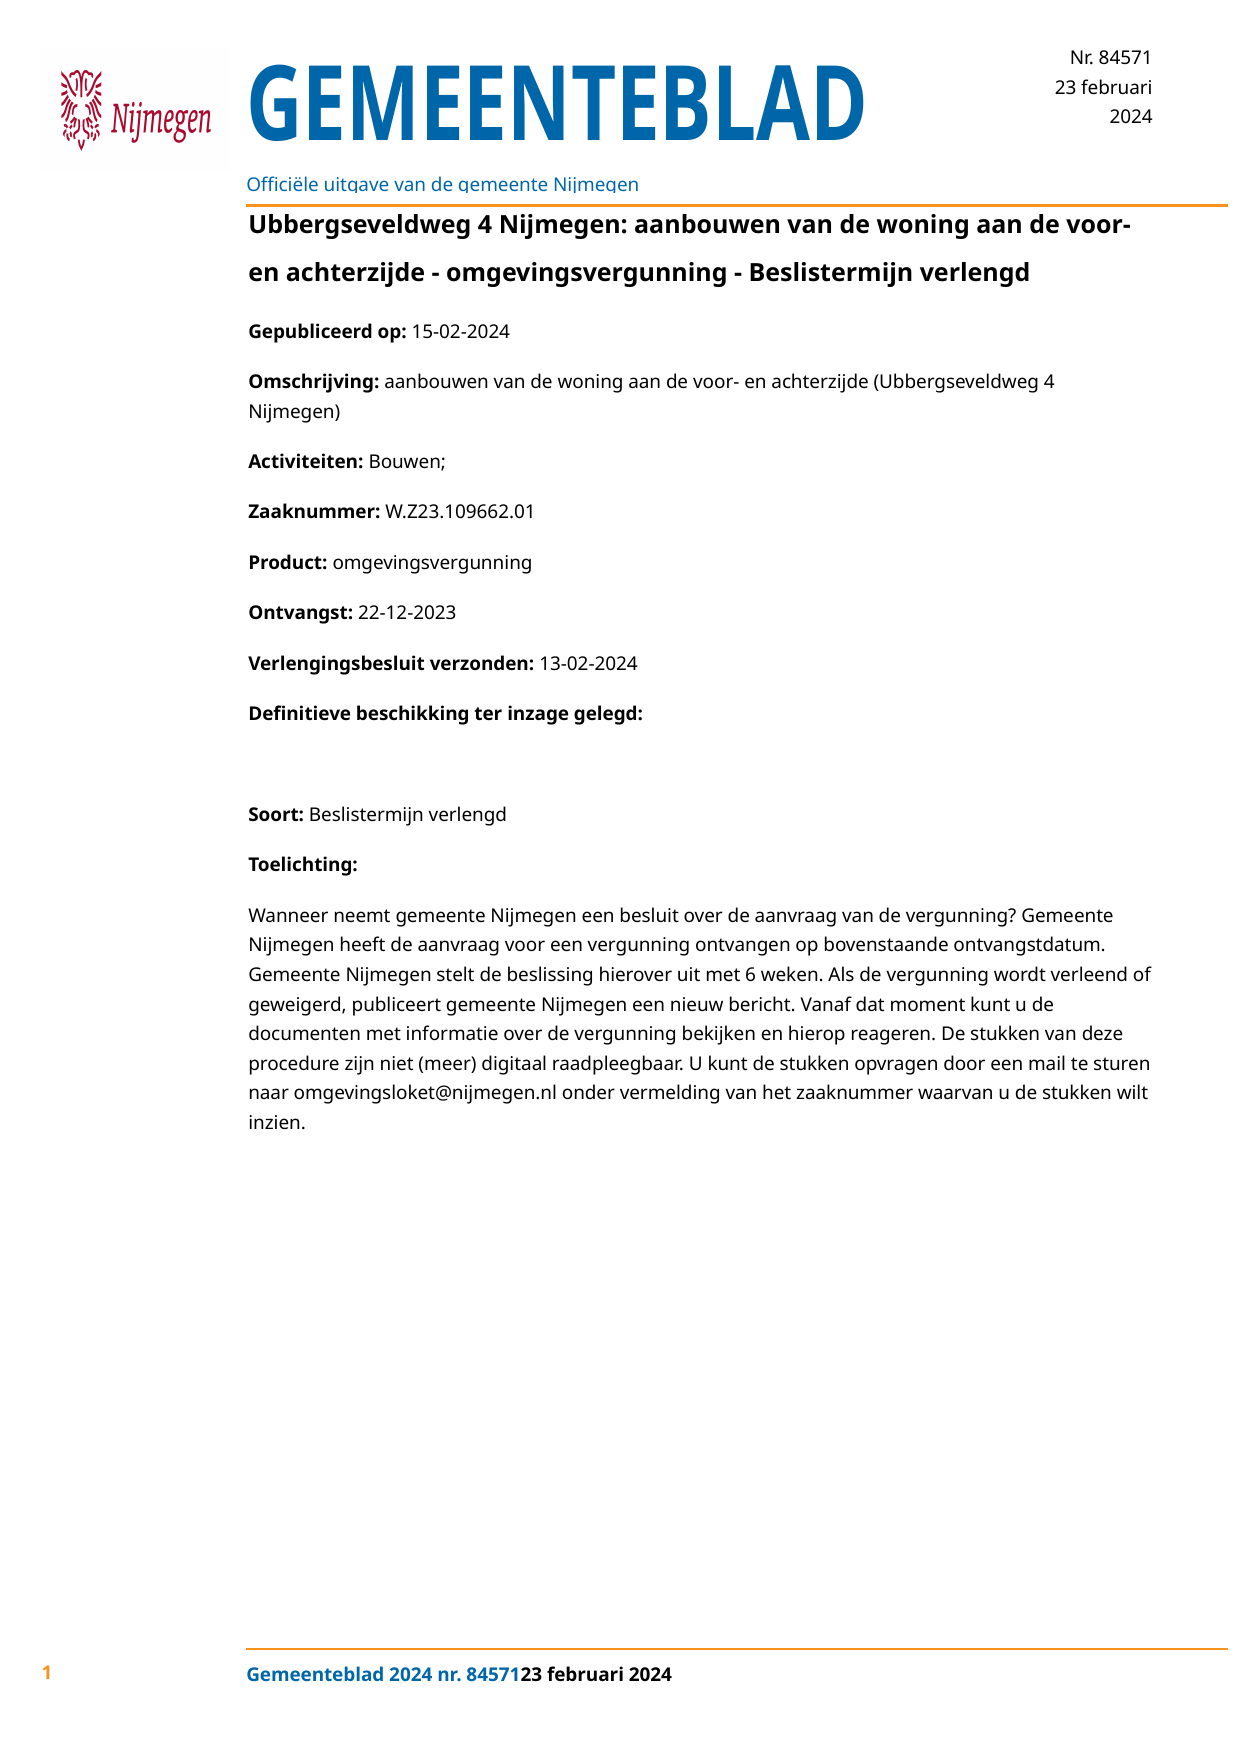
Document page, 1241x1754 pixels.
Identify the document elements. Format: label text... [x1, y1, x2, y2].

text Ubbergseveldweg 4 Nijmegen: aanbouwen van de woning aan de voor- en achterzijde - omgevingsvergunning - Beslistermijn verlengd [248, 207, 1152, 288]
text Soort: Beslistermijn verlengd [248, 801, 1152, 827]
text Omschrijving: aanbouwen van de woning aan de voor- en achterzijde (Ubbergseveldweg 4 Nijmegen) [248, 368, 1152, 424]
text Zaaknummer: W.Z23.109662.01 [248, 499, 1152, 524]
picture [41, 47, 231, 172]
text Gepubliceerd op: 15-02-2024 [248, 318, 1152, 344]
text Wanneer neemt gemeente Nijmegen een besluit over de aanvraag van de vergunning? Gemeente Nijmegen heeft de aanvraag voor een vergunning ontvangen op bovenstaande ontvangstdatum. Gemeente Nijmegen stelt de beslissing hierover uit met 6 weken. Als de vergunning wordt verleend of geweigerd, publiceert gemeente Nijmegen een nieuw bericht. Vanaf dat moment kunt u de documenten met informatie over de vergunning bekijken en hierop reageren. De stukken van deze procedure zijn niet (meer) digitaal raadpleegbaar. U kunt de stukken opvragen door een mail te sturen naar omgevingsloket@nijmegen.nl onder vermelding van het zaaknummer waarvan u de stukken wilt inzien. [248, 902, 1152, 1135]
text Activiteiten: Bouwen; [248, 448, 1152, 474]
text Ontvangst: 22-12-2023 [248, 599, 1152, 625]
text Product: omgevingsvergunning [248, 549, 1152, 575]
text Toelichting: [248, 852, 1152, 877]
text Definitieve beschikking ter inzage gelegd: [248, 700, 1152, 726]
text Verlengingsbesluit verzonden: 13-02-2024 [248, 650, 1152, 676]
